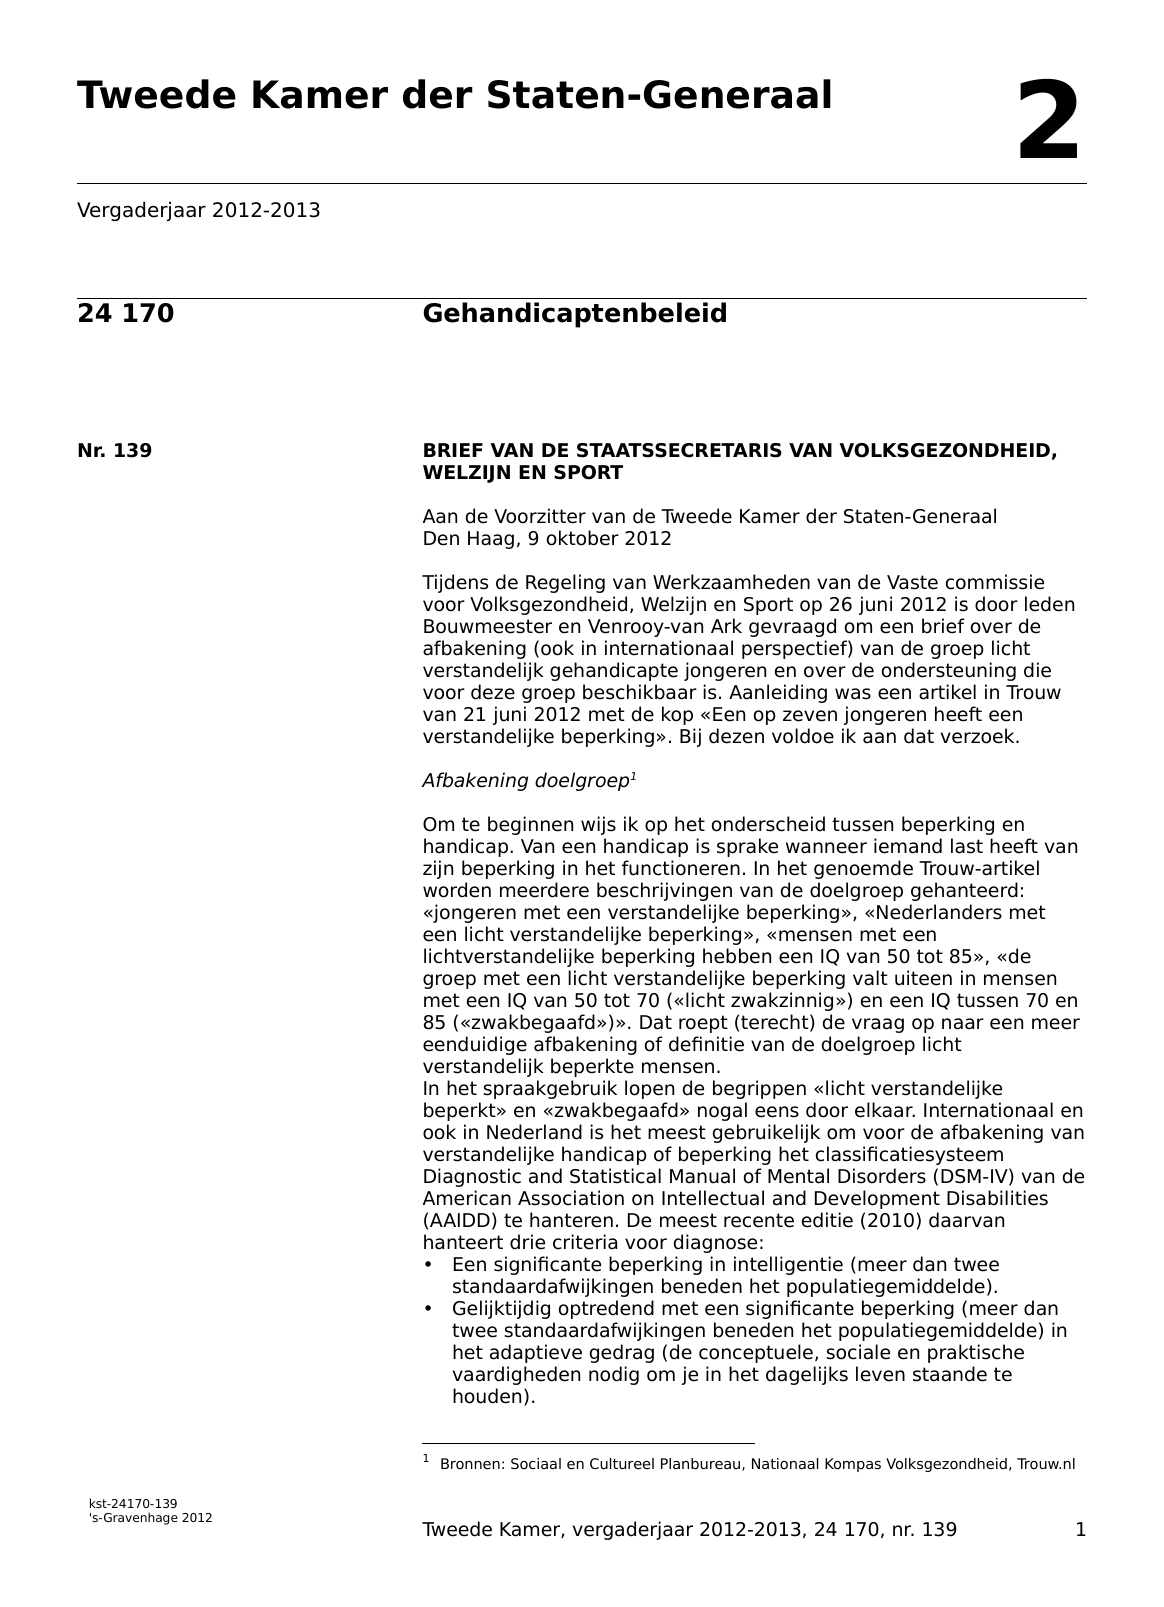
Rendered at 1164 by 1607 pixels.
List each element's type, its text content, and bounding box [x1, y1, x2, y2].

table_cell Vergaderjaar 2012-2013 [77, 184, 1087, 298]
table_header 2 [886, 59, 1087, 183]
text • Een significante beperking in intelligentie (meer dan twee standaardafwijkingen beneden het populatiegemiddelde). [422, 1254, 1087, 1298]
subtitle 24 170 Gehandicaptenbeleid [77, 299, 1087, 329]
text Aan de Voorzitter van de Tweede Kamer der Staten-Generaal [422, 506, 1087, 528]
text Bronnen: Sociaal en Cultureel Planbureau, Nationaal Kompas Volksgezondheid, Trouw.nl [422, 1452, 1087, 1474]
text kst-24170-139 [88, 1497, 323, 1511]
subtitle Nr. 139 BRIEF VAN DE STAATSSECRETARIS VAN VOLKSGEZONDHEID, WELZIJN EN SPORT [77, 440, 1087, 484]
subtitle Afbakening doelgroep [422, 770, 1087, 792]
text Tijdens de Regeling van Werkzaamheden van de Vaste commissie voor Volksgezondheid, Welzijn en Sport op 26 juni 2012 is door leden Bouwmeester en Venrooy-van Ark gevraagd om een brief over de afbakening (ook in internationaal perspectief) van de groep licht verstandelijk gehandicapte jongeren en over de ondersteuning die voor deze groep beschikbaar is. Aanleiding was een artikel in Trouw van 21 juni 2012 met de kop «Een op zeven jongeren heeft een verstandelijke beperking». Bij dezen voldoe ik aan dat verzoek. [422, 572, 1087, 748]
text 's-Gravenhage 2012 [88, 1511, 323, 1525]
text Den Haag, 9 oktober 2012 [422, 528, 1087, 550]
text Om te beginnen wijs ik op het onderscheid tussen beperking en handicap. Van een handicap is sprake wanneer iemand last heeft van zijn beperking in het functioneren. In het genoemde Trouw-artikel worden meerdere beschrijvingen van de doelgroep gehanteerd: «jongeren met een verstandelijke beperking», «Nederlanders met een licht verstandelijke beperking», «mensen met een lichtverstandelijke beperking hebben een IQ van 50 tot 85», «de groep met een licht verstandelijke beperking valt uiteen in mensen met een IQ van 50 tot 70 («licht zwakzinnig») en een IQ tussen 70 en 85 («zwakbegaafd»)». Dat roept (terecht) de vraag op naar een meer eenduidige afbakening of definitie van de doelgroep licht verstandelijk beperkte mensen. [422, 814, 1087, 1078]
table_header Tweede Kamer der Staten-Generaal [77, 59, 886, 183]
text • Gelijktijdig optredend met een significante beperking (meer dan twee standaardafwijkingen beneden het populatiegemiddelde) in het adaptieve gedrag (de conceptuele, sociale en praktische vaardigheden nodig om je in het dagelijks leven staande te houden). [422, 1298, 1087, 1408]
text In het spraakgebruik lopen de begrippen «licht verstandelijke beperkt» en «zwakbegaafd» nogal eens door elkaar. Internationaal en ook in Nederland is het meest gebruikelijk om voor de afbakening van verstandelijke handicap of beperking het classificatiesysteem Diagnostic and Statistical Manual of Mental Disorders (DSM-IV) van de American Association on Intellectual and Development Disabilities (AAIDD) te hanteren. De meest recente editie (2010) daarvan hanteert drie criteria voor diagnose: [422, 1078, 1087, 1254]
